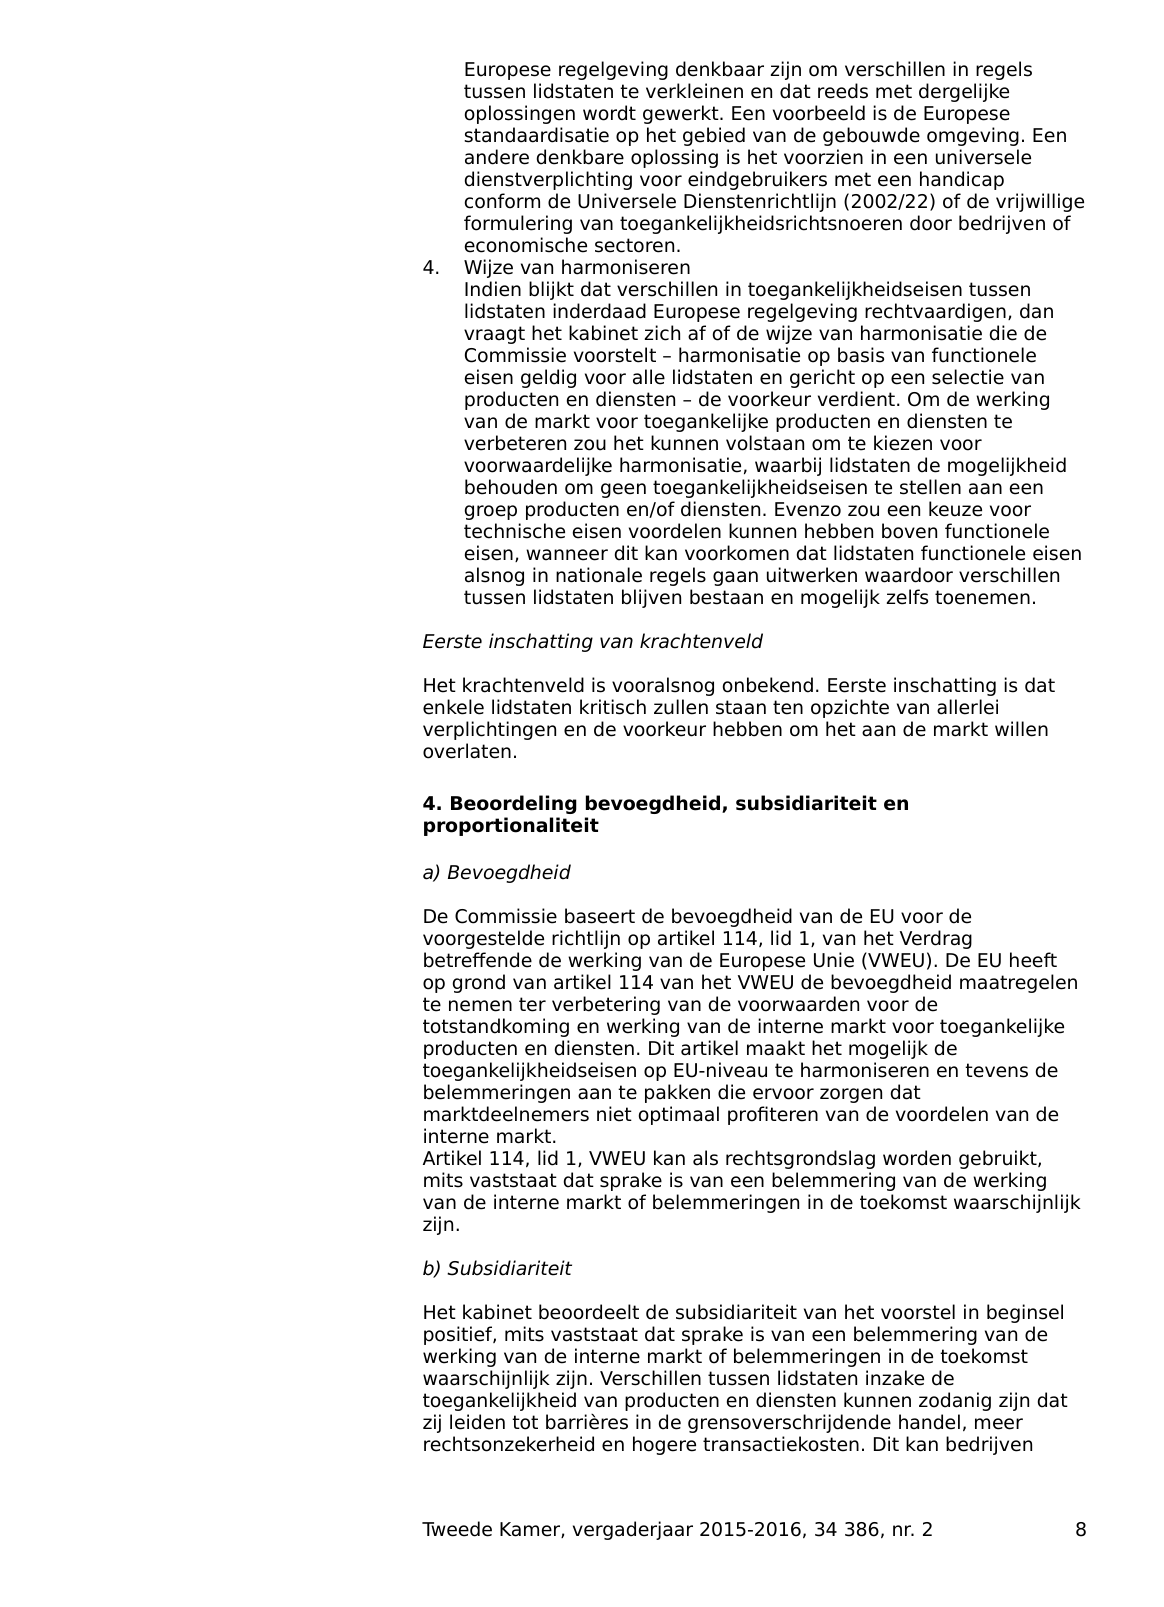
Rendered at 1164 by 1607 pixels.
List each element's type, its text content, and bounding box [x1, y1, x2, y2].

text Indien blijkt dat verschillen in toegankelijkheidseisen tussen lidstaten inderdaad Europese regelgeving rechtvaardigen, dan vraagt het kabinet zich af of de wijze van harmonisatie die de Commissie voorstelt – harmonisatie op basis van functionele eisen geldig voor alle lidstaten en gericht op een selectie van producten en diensten – de voorkeur verdient. Om de werking van de markt voor toegankelijke producten en diensten te verbeteren zou het kunnen volstaan om te kiezen voor voorwaardelijke harmonisatie, waarbij lidstaten de mogelijkheid behouden om geen toegankelijkheidseisen te stellen aan een groep producten en/of diensten. Evenzo zou een keuze voor technische eisen voordelen kunnen hebben boven functionele eisen, wanneer dit kan voorkomen dat lidstaten functionele eisen alsnog in nationale regels gaan uitwerken waardoor verschillen tussen lidstaten blijven bestaan en mogelijk zelfs toenemen. [464, 279, 1087, 608]
subtitle a) Bevoegdheid [422, 862, 1087, 884]
text Het krachtenveld is vooralsnog onbekend. Eerste inschatting is dat enkele lidstaten kritisch zullen staan ten opzichte van allerlei verplichtingen en de voorkeur hebben om het aan de markt willen overlaten. [422, 675, 1087, 763]
text Europese regelgeving denkbaar zijn om verschillen in regels tussen lidstaten te verkleinen en dat reeds met dergelijke oplossingen wordt gewerkt. Een voorbeeld is de Europese standaardisatie op het gebied van de gebouwde omgeving. Een andere denkbare oplossing is het voorzien in een universele dienstverplichting voor eindgebruikers met een handicap conform de Universele Dienstenrichtlijn (2002/22) of de vrijwillige formulering van toegankelijkheidsrichtsnoeren door bedrijven of economische sectoren. [464, 59, 1087, 257]
text Artikel 114, lid 1, VWEU kan als rechtsgrondslag worden gebruikt, mits vaststaat dat sprake is van een belemmering van de werking van de interne markt of belemmeringen in de toekomst waarschijnlijk zijn. [422, 1148, 1087, 1236]
text Het kabinet beoordeelt de subsidiariteit van het voorstel in beginsel positief, mits vaststaat dat sprake is van een belemmering van de werking van de interne markt of belemmeringen in de toekomst waarschijnlijk zijn. Verschillen tussen lidstaten inzake de toegankelijkheid van producten en diensten kunnen zodanig zijn dat zij leiden tot barrières in de grensoverschrijdende handel, meer rechtsonzekerheid en hogere transactiekosten. Dit kan bedrijven [422, 1302, 1087, 1456]
text 4. Wijze van harmoniseren [422, 257, 1087, 279]
subtitle Eerste inschatting van krachtenveld [422, 631, 1087, 653]
subtitle 4. Beoordeling bevoegdheid, subsidiariteit en proportionaliteit [422, 793, 1087, 837]
text De Commissie baseert de bevoegdheid van de EU voor de voorgestelde richtlijn op artikel 114, lid 1, van het Verdrag betreffende de werking van de Europese Unie (VWEU). De EU heeft op grond van artikel 114 van het VWEU de bevoegdheid maatregelen te nemen ter verbetering van de voorwaarden voor de totstandkoming en werking van de interne markt voor toegankelijke producten en diensten. Dit artikel maakt het mogelijk de toegankelijkheidseisen op EU-niveau te harmoniseren en tevens de belemmeringen aan te pakken die ervoor zorgen dat marktdeelnemers niet optimaal profiteren van de voordelen van de interne markt. [422, 906, 1087, 1148]
subtitle b) Subsidiariteit [422, 1258, 1087, 1280]
